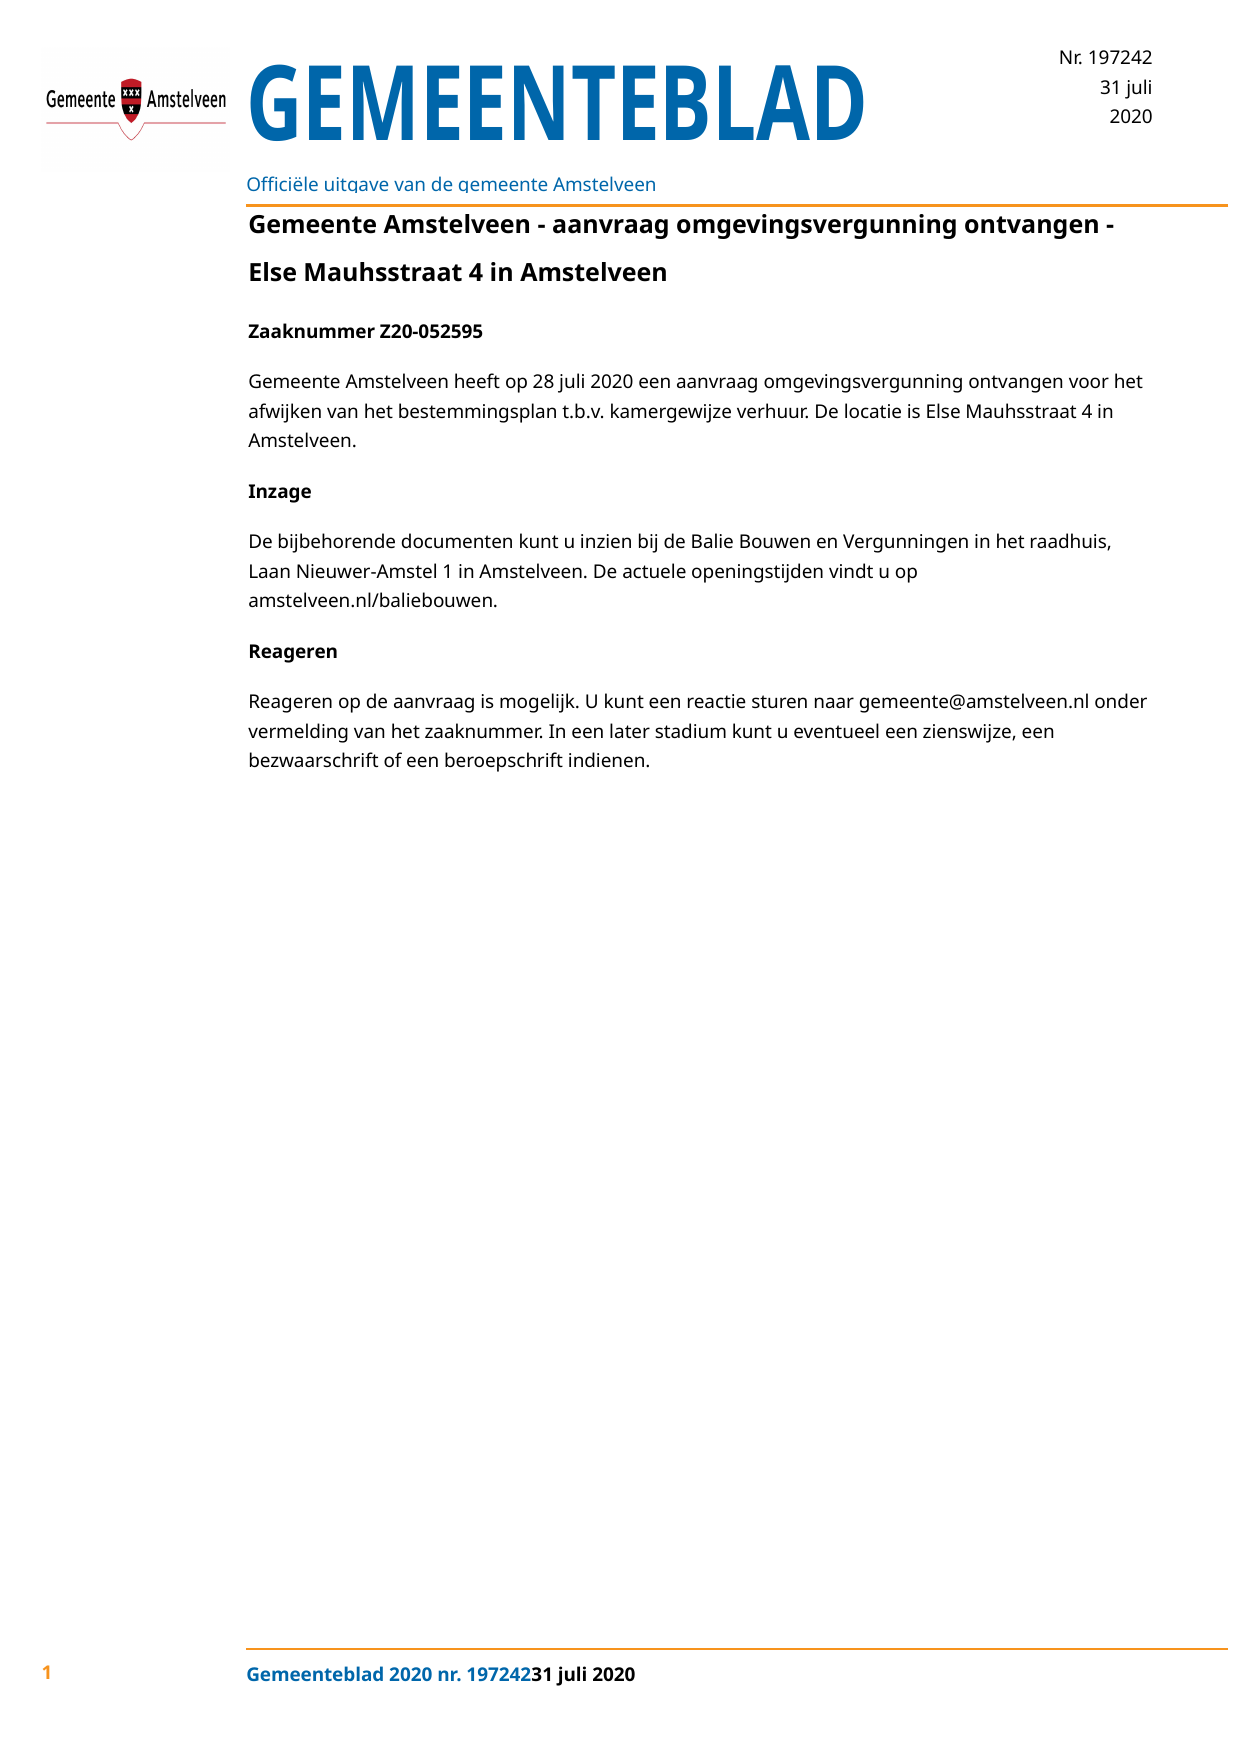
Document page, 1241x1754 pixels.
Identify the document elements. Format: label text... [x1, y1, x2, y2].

text Zaaknummer Z20-052595 [248, 318, 1152, 344]
picture [41, 47, 231, 172]
text Gemeente Amstelveen - aanvraag omgevingsvergunning ontvangen - Else Mauhsstraat 4 in Amstelveen [248, 207, 1152, 288]
text De bijbehorende documenten kunt u inzien bij de Balie Bouwen en Vergunningen in het raadhuis, Laan Nieuwer-Amstel 1 in Amstelveen. De actuele openingstijden vindt u op amstelveen.nl/baliebouwen. [248, 528, 1152, 613]
text Reageren op de aanvraag is mogelijk. U kunt een reactie sturen naar gemeente@amstelveen.nl onder vermelding van het zaaknummer. In een later stadium kunt u eventueel een zienswijze, een bezwaarschrift of een beroepschrift indienen. [248, 688, 1152, 773]
text Inzage [248, 478, 1152, 504]
text Reageren [248, 638, 1152, 664]
text Gemeente Amstelveen heeft op 28 juli 2020 een aanvraag omgevingsvergunning ontvangen voor het afwijken van het bestemmingsplan t.b.v. kamergewijze verhuur. De locatie is Else Mauhsstraat 4 in Amstelveen. [248, 368, 1152, 453]
